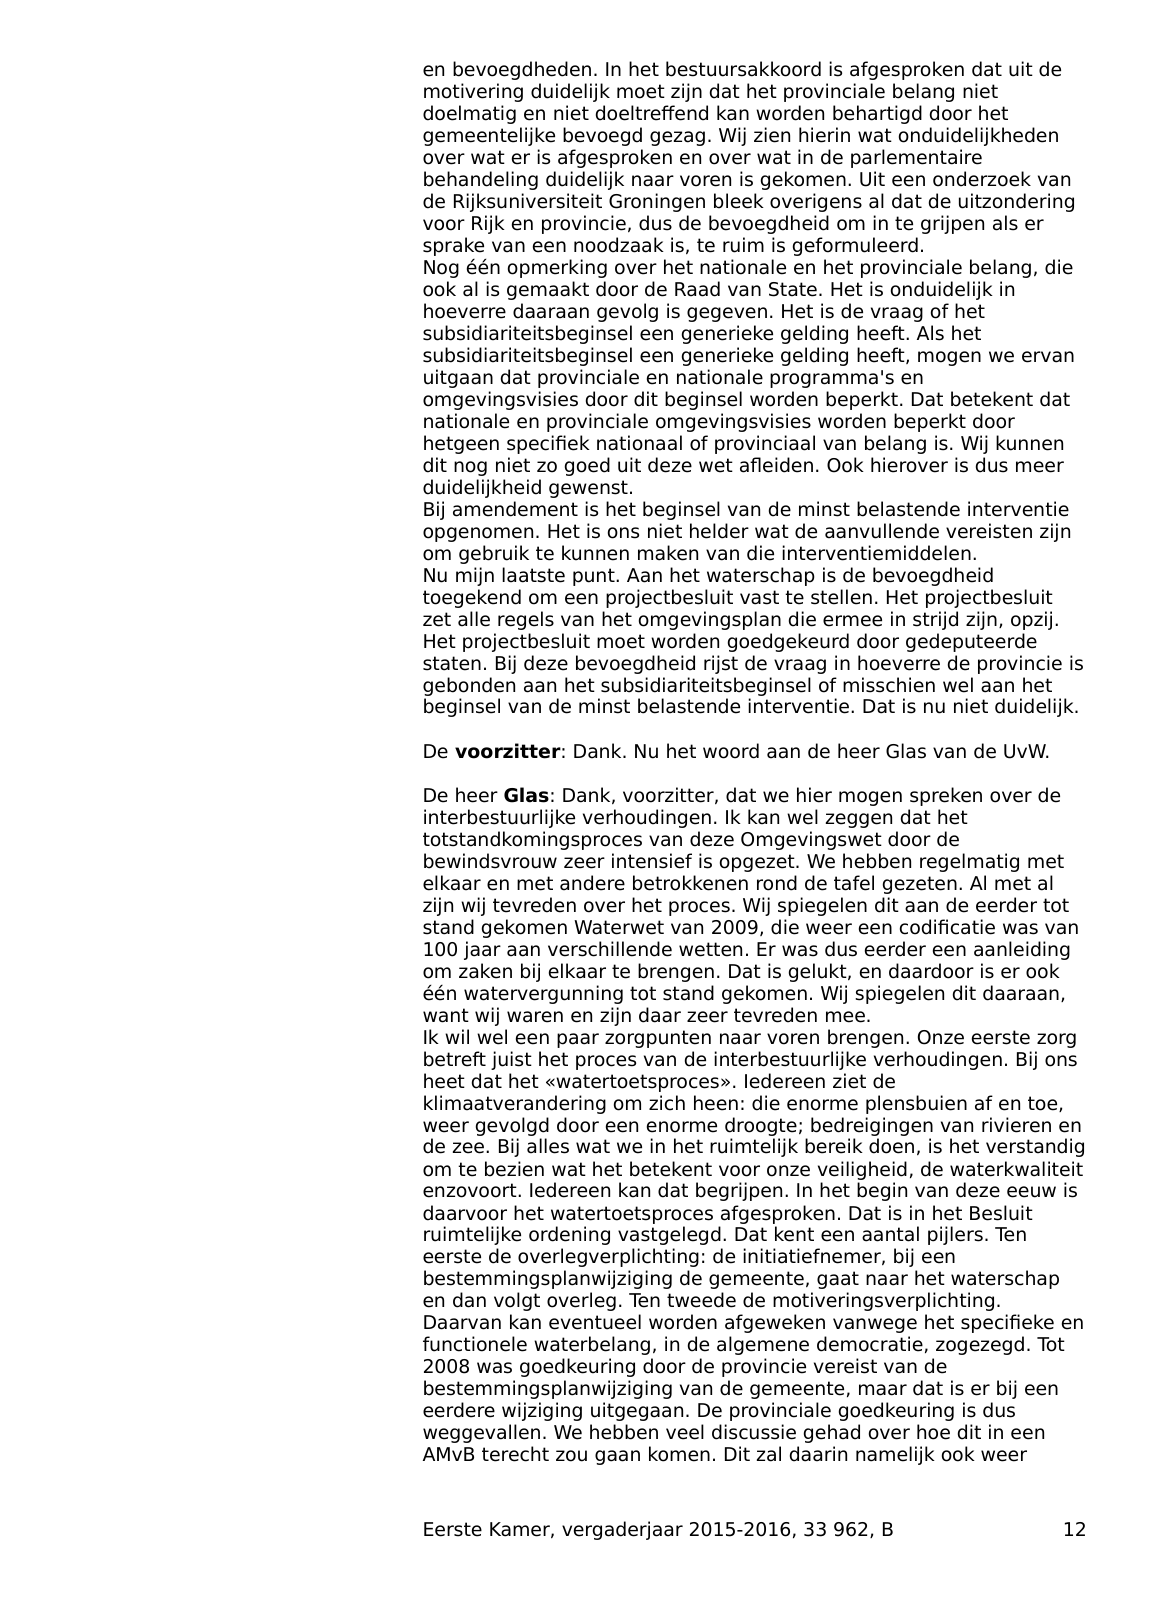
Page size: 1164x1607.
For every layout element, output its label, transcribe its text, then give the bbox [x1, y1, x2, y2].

text en bevoegdheden. In het bestuursakkoord is afgesproken dat uit de motivering duidelijk moet zijn dat het provinciale belang niet doelmatig en niet doeltreffend kan worden behartigd door het gemeentelijke bevoegd gezag. Wij zien hierin wat onduidelijkheden over wat er is afgesproken en over wat in de parlementaire behandeling duidelijk naar voren is gekomen. Uit een onderzoek van de Rijksuniversiteit Groningen bleek overigens al dat de uitzondering voor Rijk en provincie, dus de bevoegdheid om in te grijpen als er sprake van een noodzaak is, te ruim is geformuleerd. [422, 59, 1087, 257]
text Nu mijn laatste punt. Aan het waterschap is de bevoegdheid toegekend om een projectbesluit vast te stellen. Het projectbesluit zet alle regels van het omgevingsplan die ermee in strijd zijn, opzij. Het projectbesluit moet worden goedgekeurd door gedeputeerde staten. Bij deze bevoegdheid rijst de vraag in hoeverre de provincie is gebonden aan het subsidiariteitsbeginsel of misschien wel aan het beginsel van de minst belastende interventie. Dat is nu niet duidelijk. [422, 564, 1087, 718]
text Ik wil wel een paar zorgpunten naar voren brengen. Onze eerste zorg betreft juist het proces van de interbestuurlijke verhoudingen. Bij ons heet dat het «watertoetsproces». Iedereen ziet de klimaatverandering om zich heen: die enorme plensbuien af en toe, weer gevolgd door een enorme droogte; bedreigingen van rivieren en de zee. Bij alles wat we in het ruimtelijk bereik doen, is het verstandig om te bezien wat het betekent voor onze veiligheid, de waterkwaliteit enzovoort. Iedereen kan dat begrijpen. In het begin van deze eeuw is daarvoor het watertoetsproces afgesproken. Dat is in het Besluit ruimtelijke ordening vastgelegd. Dat kent een aantal pijlers. Ten eerste de overlegverplichting: de initiatiefnemer, bij een bestemmingsplanwijziging de gemeente, gaat naar het waterschap en dan volgt overleg. Ten tweede de motiveringsverplichting. Daarvan kan eventueel worden afgeweken vanwege het specifieke en functionele waterbelang, in de algemene democratie, zogezegd. Tot 2008 was goedkeuring door de provincie vereist van de bestemmingsplanwijziging van de gemeente, maar dat is er bij een eerdere wijziging uitgegaan. De provinciale goedkeuring is dus weggevallen. We hebben veel discussie gehad over hoe dit in een AMvB terecht zou gaan komen. Dit zal daarin namelijk ook weer [422, 1027, 1087, 1466]
text Bij amendement is het beginsel van de minst belastende interventie opgenomen. Het is ons niet helder wat de aanvullende vereisten zijn om gebruik te kunnen maken van die interventiemiddelen. [422, 499, 1087, 564]
text De heer Glas: Dank, voorzitter, dat we hier mogen spreken over de interbestuurlijke verhoudingen. Ik kan wel zeggen dat het totstandkomingsproces van deze Omgevingswet door de bewindsvrouw zeer intensief is opgezet. We hebben regelmatig met elkaar en met andere betrokkenen rond de tafel gezeten. Al met al zijn wij tevreden over het proces. Wij spiegelen dit aan de eerder tot stand gekomen Waterwet van 2009, die weer een codificatie was van 100 jaar aan verschillende wetten. Er was dus eerder een aanleiding om zaken bij elkaar te brengen. Dat is gelukt, en daardoor is er ook één watervergunning tot stand gekomen. Wij spiegelen dit daaraan, want wij waren en zijn daar zeer tevreden mee. [422, 785, 1087, 1027]
text De voorzitter: Dank. Nu het woord aan de heer Glas van de UvW. [422, 741, 1087, 763]
text Nog één opmerking over het nationale en het provinciale belang, die ook al is gemaakt door de Raad van State. Het is onduidelijk in hoeverre daaraan gevolg is gegeven. Het is de vraag of het subsidiariteitsbeginsel een generieke gelding heeft. Als het subsidiariteitsbeginsel een generieke gelding heeft, mogen we ervan uitgaan dat provinciale en nationale programma's en omgevingsvisies door dit beginsel worden beperkt. Dat betekent dat nationale en provinciale omgevingsvisies worden beperkt door hetgeen specifiek nationaal of provinciaal van belang is. Wij kunnen dit nog niet zo goed uit deze wet afleiden. Ook hierover is dus meer duidelijkheid gewenst. [422, 257, 1087, 499]
